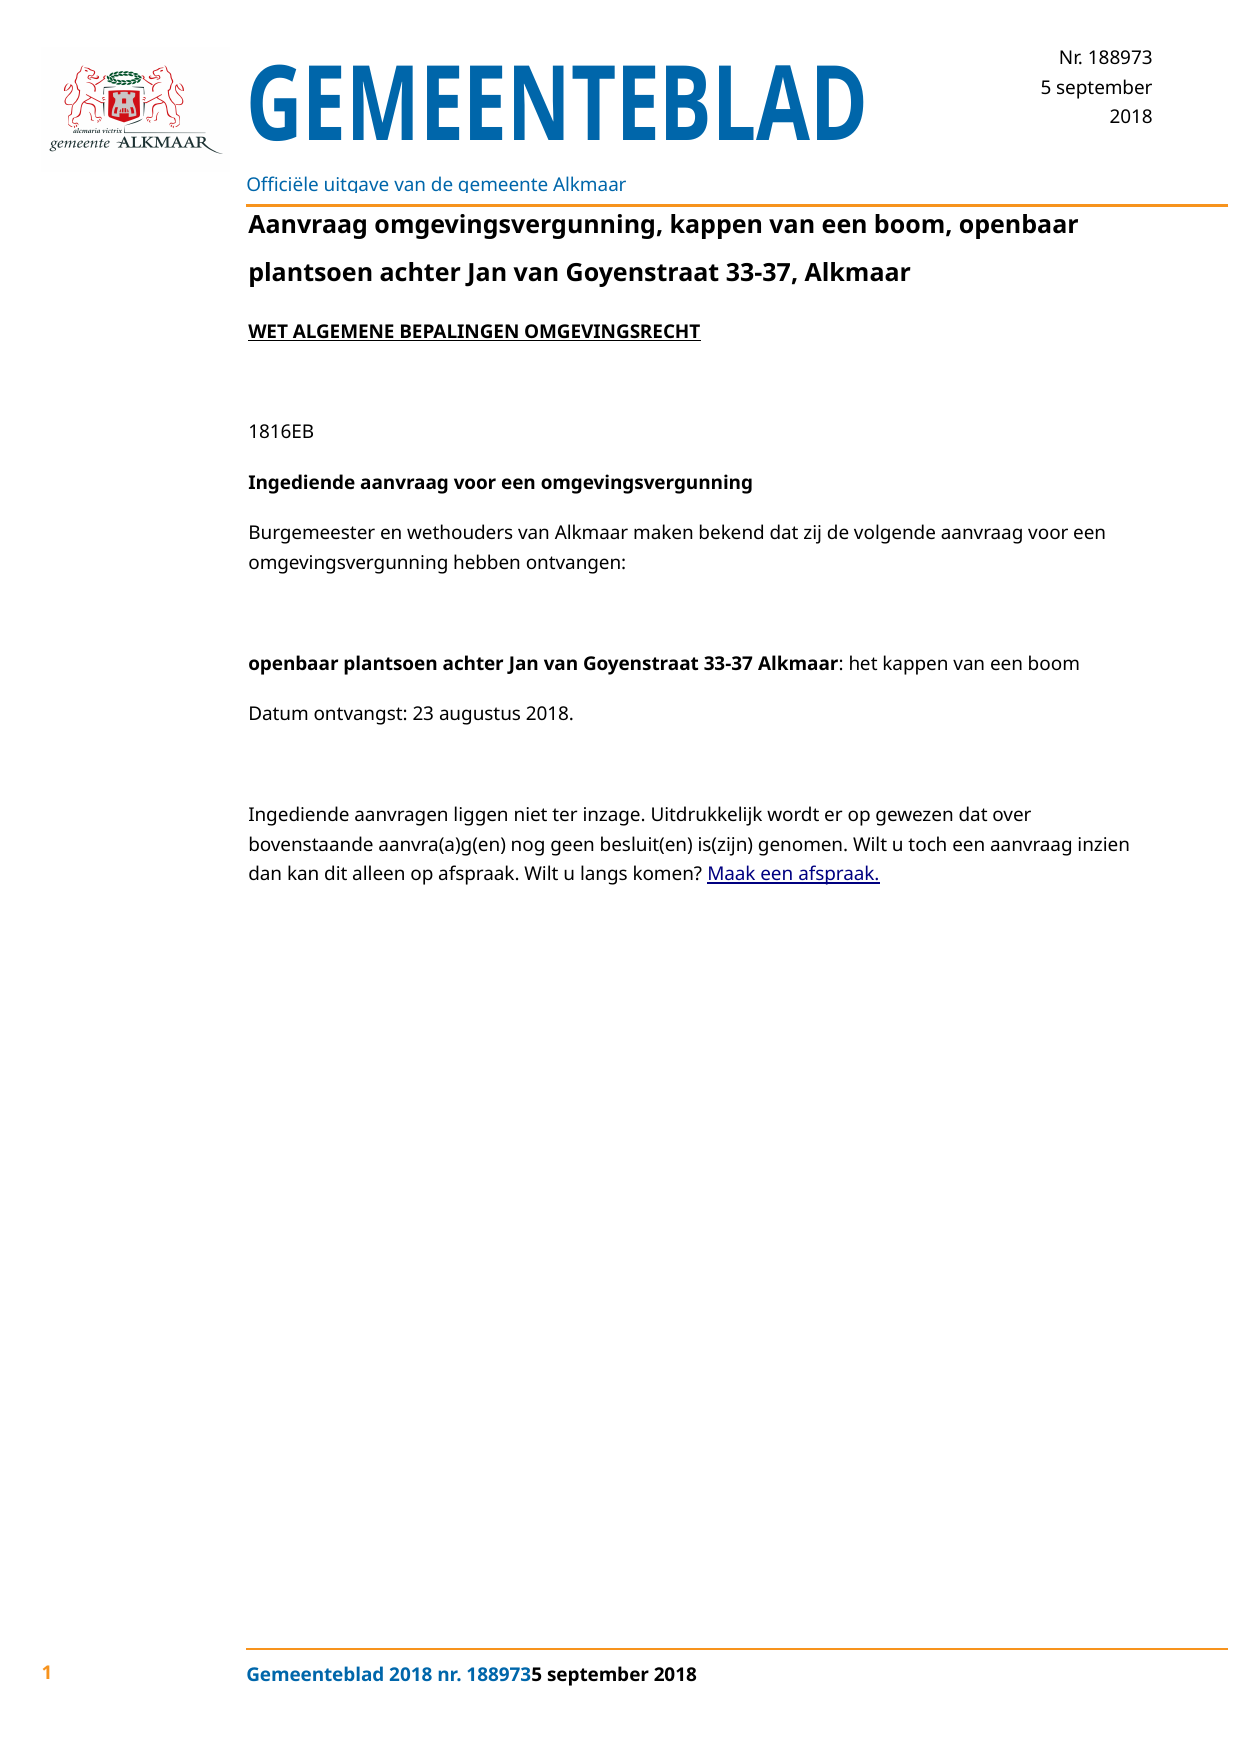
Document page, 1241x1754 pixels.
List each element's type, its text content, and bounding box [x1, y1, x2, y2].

text Burgemeester en wethouders van Alkmaar maken bekend dat zij de volgende aanvraag voor een omgevingsvergunning hebben ontvangen: [248, 519, 1152, 575]
text openbaar plantsoen achter Jan van Goyenstraat 33-37 Alkmaar: het kappen van een boom [248, 650, 1152, 676]
text 1816EB [248, 419, 1152, 444]
text WET ALGEMENE BEPALINGEN OMGEVINGSRECHT [248, 318, 1152, 344]
text Datum ontvangst: 23 augustus 2018. [248, 700, 1152, 726]
text Aanvraag omgevingsvergunning, kappen van een boom, openbaar plantsoen achter Jan van Goyenstraat 33-37, Alkmaar [248, 207, 1152, 288]
picture [41, 47, 231, 172]
text Ingediende aanvragen liggen niet ter inzage. Uitdrukkelijk wordt er op gewezen dat over bovenstaande aanvra(a)g(en) nog geen besluit(en) is(zijn) genomen. Wilt u toch een aanvraag inzien dan kan dit alleen op afspraak. Wilt u langs komen? Maak een afspraak. [248, 801, 1152, 886]
text Ingediende aanvraag voor een omgevingsvergunning [248, 469, 1152, 495]
